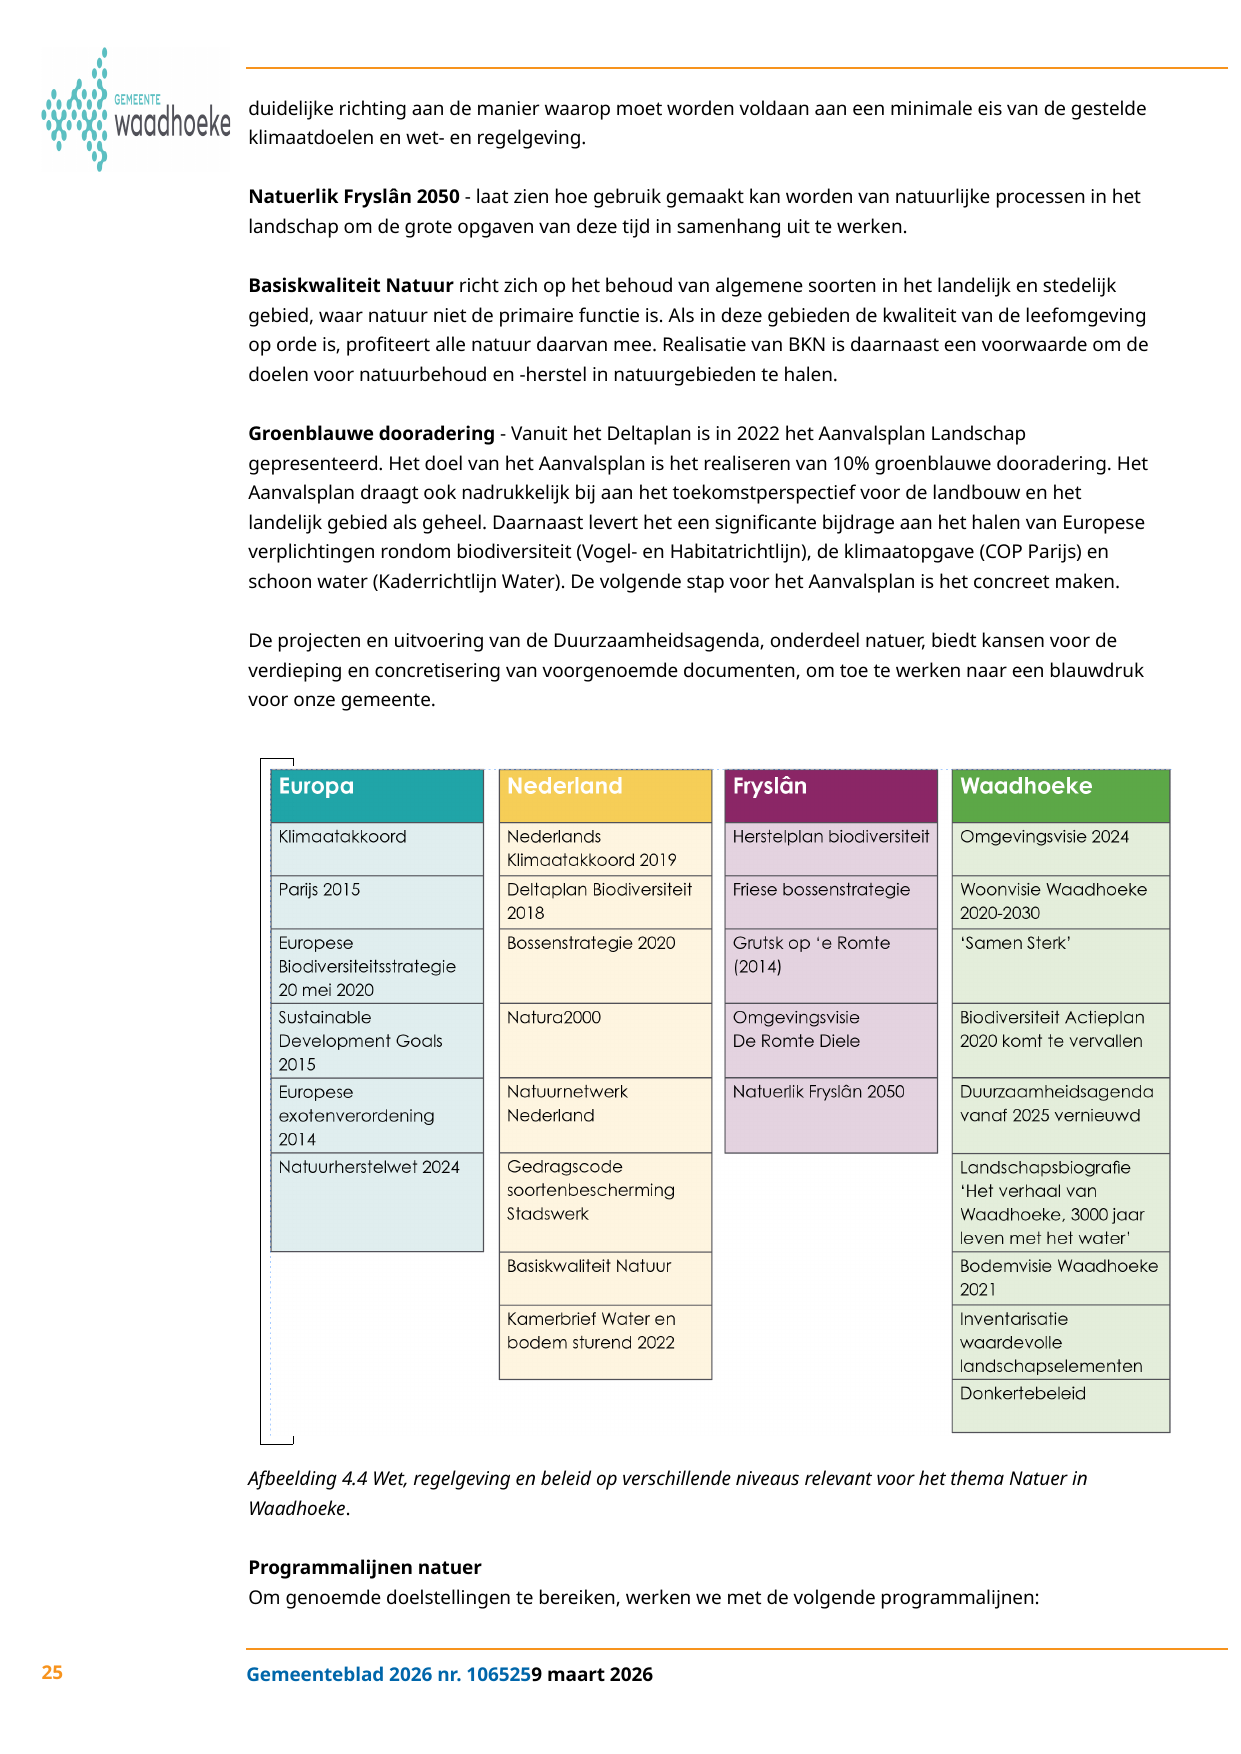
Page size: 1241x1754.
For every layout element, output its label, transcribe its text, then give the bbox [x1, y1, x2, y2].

text duidelijke richting aan de manier waarop moet worden voldaan aan een minimale eis van de gestelde klimaatdoelen en wet- en regelgeving. [248, 95, 1152, 150]
text Natuerlik Fryslân 2050 - laat zien hoe gebruik gemaakt kan worden van natuurlijke processen in het landschap om de grote opgaven van deze tijd in samenhang uit te werken. [248, 183, 1152, 239]
text Basiskwaliteit Natuur richt zich op het behoud van algemene soorten in het landelijk en stedelijk gebied, waar natuur niet de primaire functie is. Als in deze gebieden de kwaliteit van de leefomgeving op orde is, profiteert alle natuur daarvan mee. Realisatie van BKN is daarnaast een voorwaarde om de doelen voor natuurbehoud en -herstel in natuurgebieden te halen. [248, 272, 1152, 387]
text Groenblauwe dooradering - Vanuit het Deltaplan is in 2022 het Aanvalsplan Landschap gepresenteerd. Het doel van het Aanvalsplan is het realiseren van 10% groenblauwe dooradering. Het Aanvalsplan draagt ook nadrukkelijk bij aan het toekomstperspectief voor de landbouw en het landelijk gebied als geheel. Daarnaast levert het een significante bijdrage aan het halen van Europese verplichtingen rondom biodiversiteit (Vogel- en Habitatrichtlijn), de klimaatopgave (COP Parijs) en schoon water (Kaderrichtlijn Water). De volgende stap voor het Aanvalsplan is het concreet maken. [248, 420, 1152, 594]
text Programmalijnen natuer [248, 1554, 1152, 1580]
text Afbeelding 4.4 Wet, regelgeving en beleid op verschillende niveaus relevant voor het thema Natuer in Waadhoeke. [248, 1466, 1152, 1521]
text De projecten en uitvoering van de Duurzaamheidsagenda, onderdeel natuer, biedt kansen voor de verdieping en concretisering van voorgenoemde documenten, om toe te werken naar een blauwdruk voor onze gemeente. [248, 627, 1152, 712]
picture [41, 47, 231, 172]
text Om genoemde doelstellingen te bereiken, werken we met de volgende programmalijnen: [248, 1584, 1152, 1610]
picture [268, 766, 1173, 1436]
